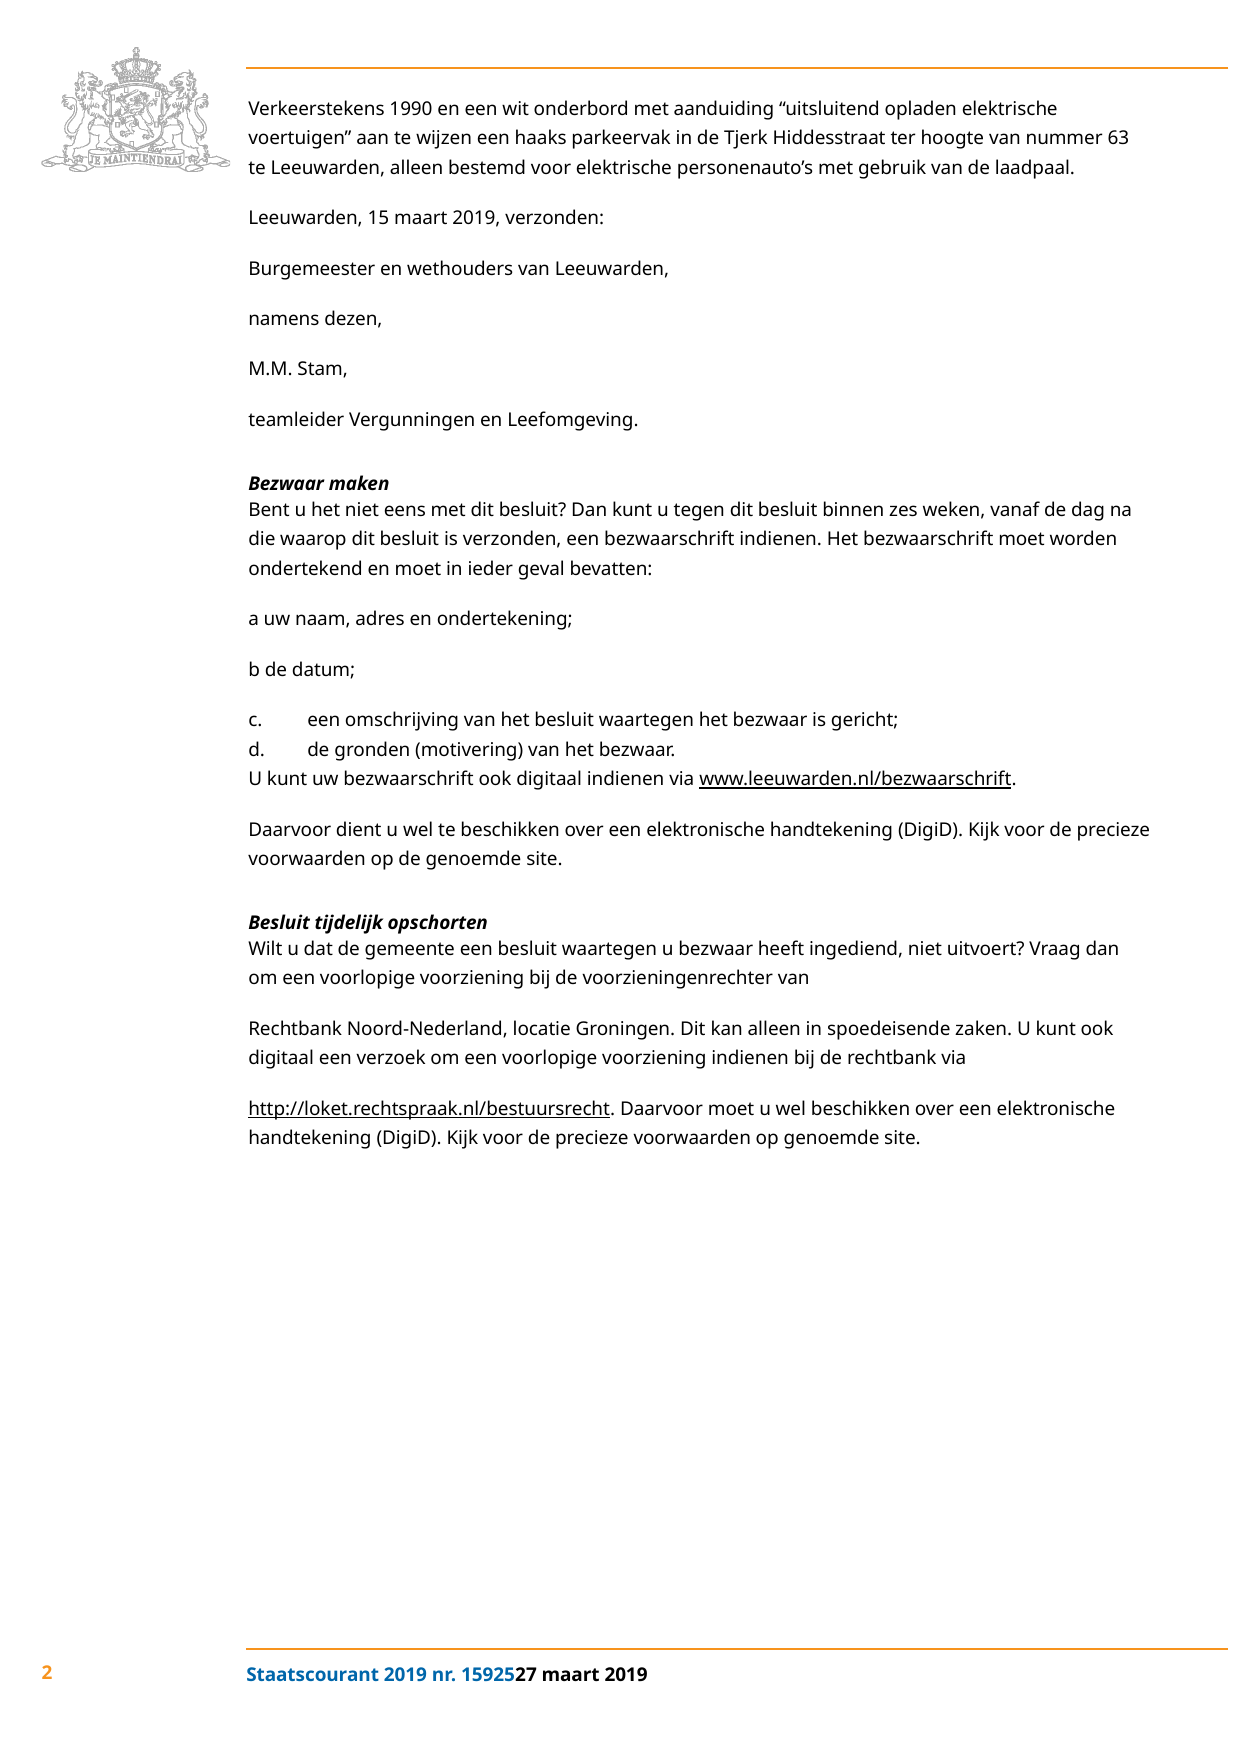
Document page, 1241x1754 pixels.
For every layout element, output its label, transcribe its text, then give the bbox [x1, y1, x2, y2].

text U kunt uw bezwaarschrift ook digitaal indienen via www.leeuwarden.nl/bezwaarschrift. [248, 765, 1152, 791]
text M.M. Stam, [248, 356, 1152, 381]
text namens dezen, [248, 305, 1152, 331]
text teamleider Vergunningen en Leefomgeving. [248, 406, 1152, 432]
list de gronden (motivering) van het bezwaar. [248, 736, 1152, 761]
text Burgemeester en wethouders van Leeuwarden, [248, 255, 1152, 281]
text a uw naam, adres en ondertekening; [248, 605, 1152, 631]
text Verkeerstekens 1990 en een wit onderbord met aanduiding “uitsluitend opladen elektrische voertuigen” aan te wijzen een haaks parkeervak in de Tjerk Hiddesstraat ter hoogte van nummer 63 te Leeuwarden, alleen bestemd voor elektrische personenauto’s met gebruik van de laadpaal. [248, 95, 1152, 180]
text Rechtbank Noord-Nederland, locatie Groningen. Dit kan alleen in spoedeisende zaken. U kunt ook digitaal een verzoek om een voorlopige voorziening indienen bij de rechtbank via [248, 1015, 1152, 1070]
picture [41, 47, 231, 172]
text Bezwaar maken [248, 470, 1152, 496]
text http://loket.rechtspraak.nl/bestuursrecht. Daarvoor moet u wel beschikken over een elektronische handtekening (DigiD). Kijk voor de precieze voorwaarden op genoemde site. [248, 1095, 1152, 1150]
text b de datum; [248, 656, 1152, 681]
text Daarvoor dient u wel te beschikken over een elektronische handtekening (DigiD). Kijk voor de precieze voorwaarden op de genoemde site. [248, 816, 1152, 871]
text Leeuwarden, 15 maart 2019, verzonden: [248, 204, 1152, 230]
text Bent u het niet eens met dit besluit? Dan kunt u tegen dit besluit binnen zes weken, vanaf de dag na die waarop dit besluit is verzonden, een bezwaarschrift indienen. Het bezwaarschrift moet worden ondertekend en moet in ieder geval bevatten: [248, 496, 1152, 581]
text Besluit tijdelijk opschorten [248, 909, 1152, 935]
text Wilt u dat de gemeente een besluit waartegen u bezwaar heeft ingediend, niet uitvoert? Vraag dan om een voorlopige voorziening bij de voorzieningenrechter van [248, 935, 1152, 990]
list een omschrijving van het besluit waartegen het bezwaar is gericht; [248, 706, 1152, 732]
